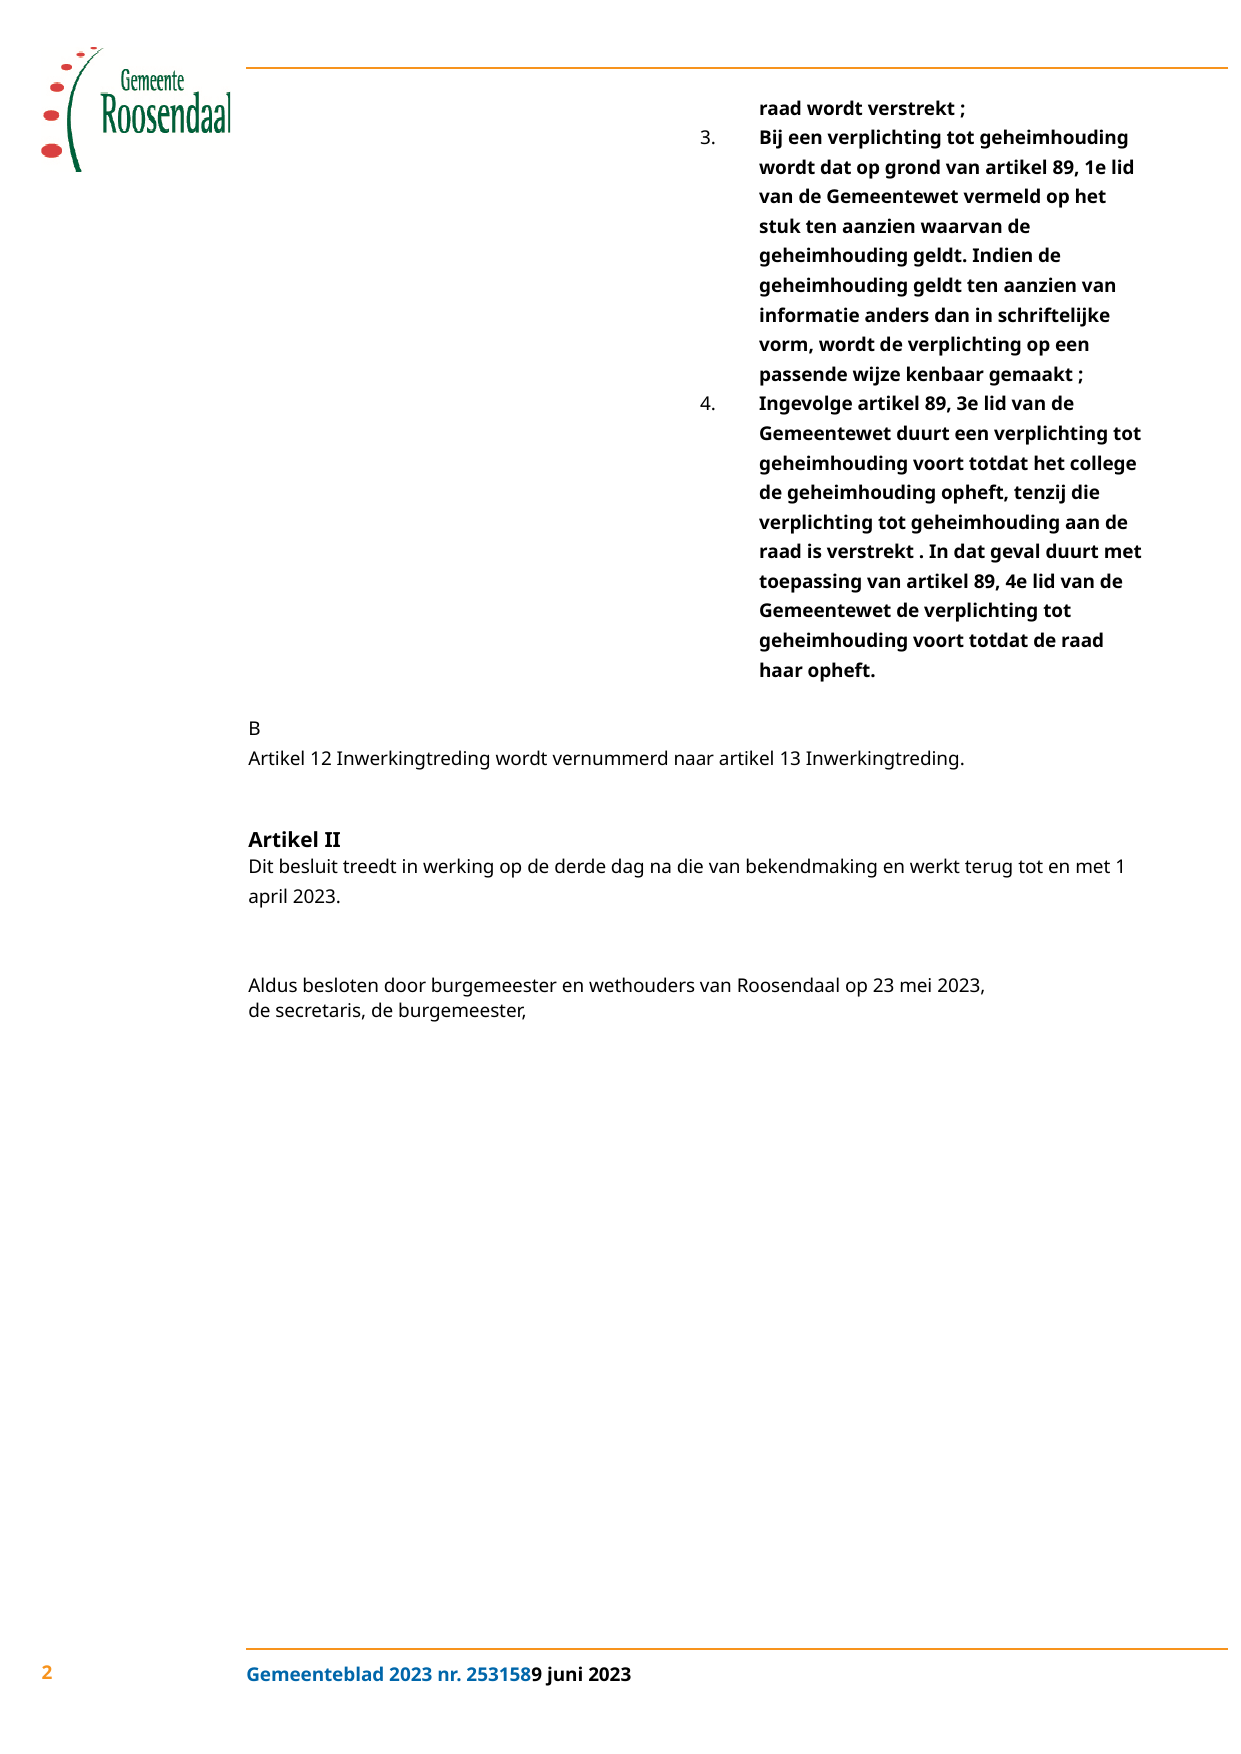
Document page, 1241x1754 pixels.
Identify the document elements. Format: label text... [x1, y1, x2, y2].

text B [248, 715, 1152, 741]
table_cell raad wordt verstrekt ; Bij een verplichting tot geheimhouding wordt dat op grond van artikel 89, 1e lid van de Gemeentewet vermeld op het stuk ten aanzien waarvan de geheimhouding geldt. Indien de geheimhouding geldt ten aanzien van informatie anders dan in schriftelijke vorm, wordt de verplichting op een passende wijze kenbaar gemaakt ; Ingevolge artikel 89, 3e lid van de Gemeentewet duurt een verplichting tot geheimhouding voort totdat het college de geheimhouding opheft, tenzij die verplichting tot geheimhouding aan de raad is verstrekt . In dat geval duurt met toepassing van artikel 89, 4e lid van de Gemeentewet de verplichting tot geheimhouding voort totdat de raad haar opheft. [700, 95, 1152, 683]
text Dit besluit treedt in werking op de derde dag na die van bekendmaking en werkt terug tot en met 1 april 2023. [248, 853, 1152, 909]
text Aldus besloten door burgemeester en wethouders van Roosendaal op 23 mei 2023, [248, 972, 1152, 997]
table_cell [248, 95, 700, 683]
text Artikel 12 Inwerkingtreding wordt vernummerd naar artikel 13 Inwerkingtreding. [248, 745, 1152, 771]
text Artikel II [248, 825, 1152, 853]
picture [41, 47, 231, 172]
text de secretaris, de burgemeester, [248, 997, 1152, 1023]
